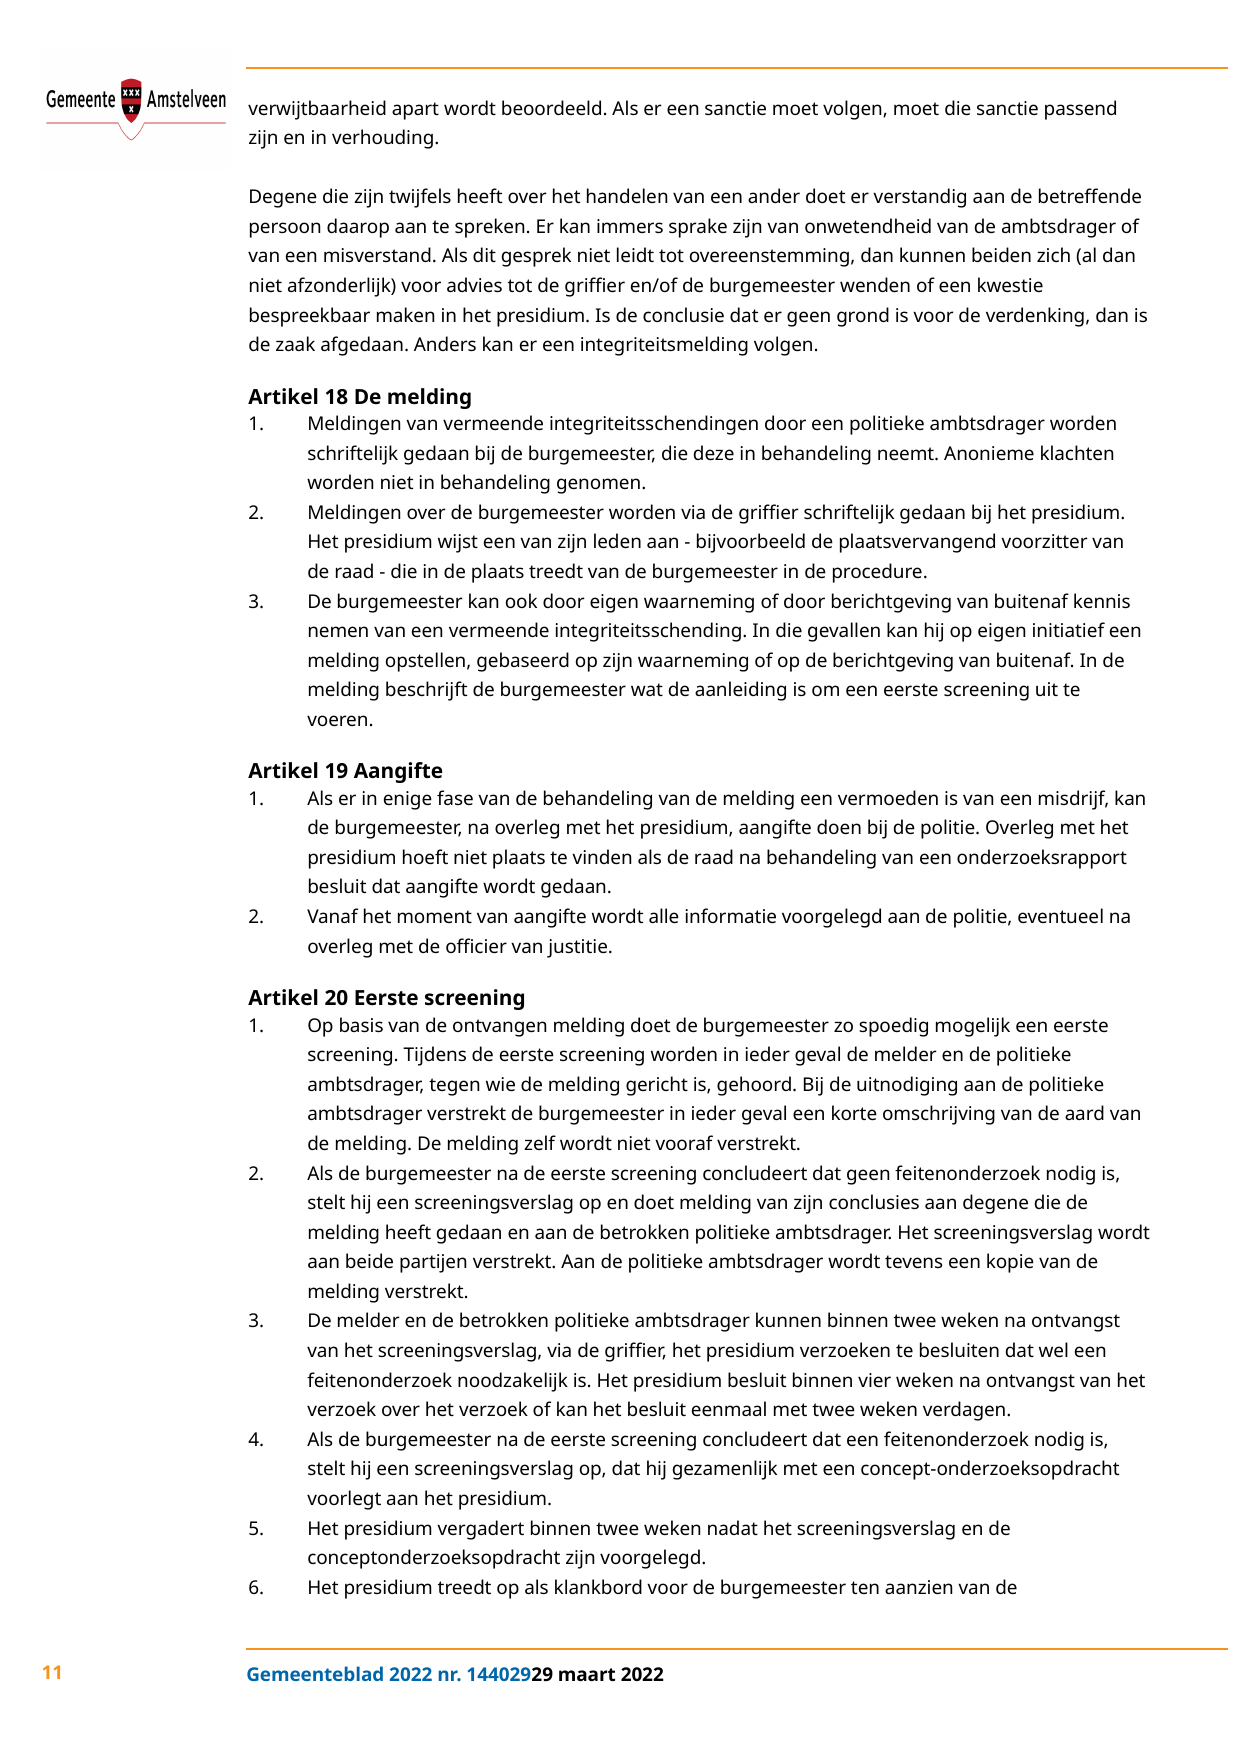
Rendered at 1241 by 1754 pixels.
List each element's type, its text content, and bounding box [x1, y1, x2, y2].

list Het presidium treedt op als klankbord voor de burgemeester ten aanzien van de [248, 1574, 1152, 1599]
list Het presidium vergadert binnen twee weken nadat het screeningsverslag en de conceptonderzoeksopdracht zijn voorgelegd. [248, 1515, 1152, 1570]
list De burgemeester kan ook door eigen waarneming of door berichtgeving van buitenaf kennis nemen van een vermeende integriteitsschending. In die gevallen kan hij op eigen initiatief een melding opstellen, gebaseerd op zijn waarneming of op de berichtgeving van buitenaf. In de melding beschrijft de burgemeester wat de aanleiding is om een eerste screening uit te voeren. [248, 588, 1152, 732]
picture [41, 47, 231, 172]
text Artikel 18 De melding [248, 382, 1152, 410]
list Als er in enige fase van de behandeling van de melding een vermoeden is van een misdrijf, kan de burgemeester, na overleg met het presidium, aangifte doen bij de politie. Overleg met het presidium hoeft niet plaats te vinden als de raad na behandeling van een onderzoeksrapport besluit dat aangifte wordt gedaan. [248, 785, 1152, 899]
text Artikel 20 Eerste screening [248, 983, 1152, 1012]
text Artikel 19 Aangifte [248, 757, 1152, 785]
list Op basis van de ontvangen melding doet de burgemeester zo spoedig mogelijk een eerste screening. Tijdens de eerste screening worden in ieder geval de melder en de politieke ambtsdrager, tegen wie de melding gericht is, gehoord. Bij de uitnodiging aan de politieke ambtsdrager verstrekt de burgemeester in ieder geval een korte omschrijving van de aard van de melding. De melding zelf wordt niet vooraf verstrekt. [248, 1012, 1152, 1156]
text Degene die zijn twijfels heeft over het handelen van een ander doet er verstandig aan de betreffende persoon daarop aan te spreken. Er kan immers sprake zijn van onwetendheid van de ambtsdrager of van een misverstand. Als dit gesprek niet leidt tot overeenstemming, dan kunnen beiden zich (al dan niet afzonderlijk) voor advies tot de griffier en/of de burgemeester wenden of een kwestie bespreekbaar maken in het presidium. Is de conclusie dat er geen grond is voor de verdenking, dan is de zaak afgedaan. Anders kan er een integriteitsmelding volgen. [248, 183, 1152, 357]
text verwijtbaarheid apart wordt beoordeeld. Als er een sanctie moet volgen, moet die sanctie passend zijn en in verhouding. [248, 95, 1152, 150]
list Als de burgemeester na de eerste screening concludeert dat geen feitenonderzoek nodig is, stelt hij een screeningsverslag op en doet melding van zijn conclusies aan degene die de melding heeft gedaan en aan de betrokken politieke ambtsdrager. Het screeningsverslag wordt aan beide partijen verstrekt. Aan de politieke ambtsdrager wordt tevens een kopie van de melding verstrekt. [248, 1160, 1152, 1304]
list Vanaf het moment van aangifte wordt alle informatie voorgelegd aan de politie, eventueel na overleg met de officier van justitie. [248, 903, 1152, 959]
list Meldingen over de burgemeester worden via de griffier schriftelijk gedaan bij het presidium. Het presidium wijst een van zijn leden aan - bijvoorbeeld de plaatsvervangend voorzitter van de raad - die in de plaats treedt van de burgemeester in de procedure. [248, 499, 1152, 584]
list Als de burgemeester na de eerste screening concludeert dat een feitenonderzoek nodig is, stelt hij een screeningsverslag op, dat hij gezamenlijk met een concept-onderzoeksopdracht voorlegt aan het presidium. [248, 1426, 1152, 1511]
list Meldingen van vermeende integriteitsschendingen door een politieke ambtsdrager worden schriftelijk gedaan bij de burgemeester, die deze in behandeling neemt. Anonieme klachten worden niet in behandeling genomen. [248, 410, 1152, 495]
list De melder en de betrokken politieke ambtsdrager kunnen binnen twee weken na ontvangst van het screeningsverslag, via de griffier, het presidium verzoeken te besluiten dat wel een feitenonderzoek noodzakelijk is. Het presidium besluit binnen vier weken na ontvangst van het verzoek over het verzoek of kan het besluit eenmaal met twee weken verdagen. [248, 1308, 1152, 1422]
